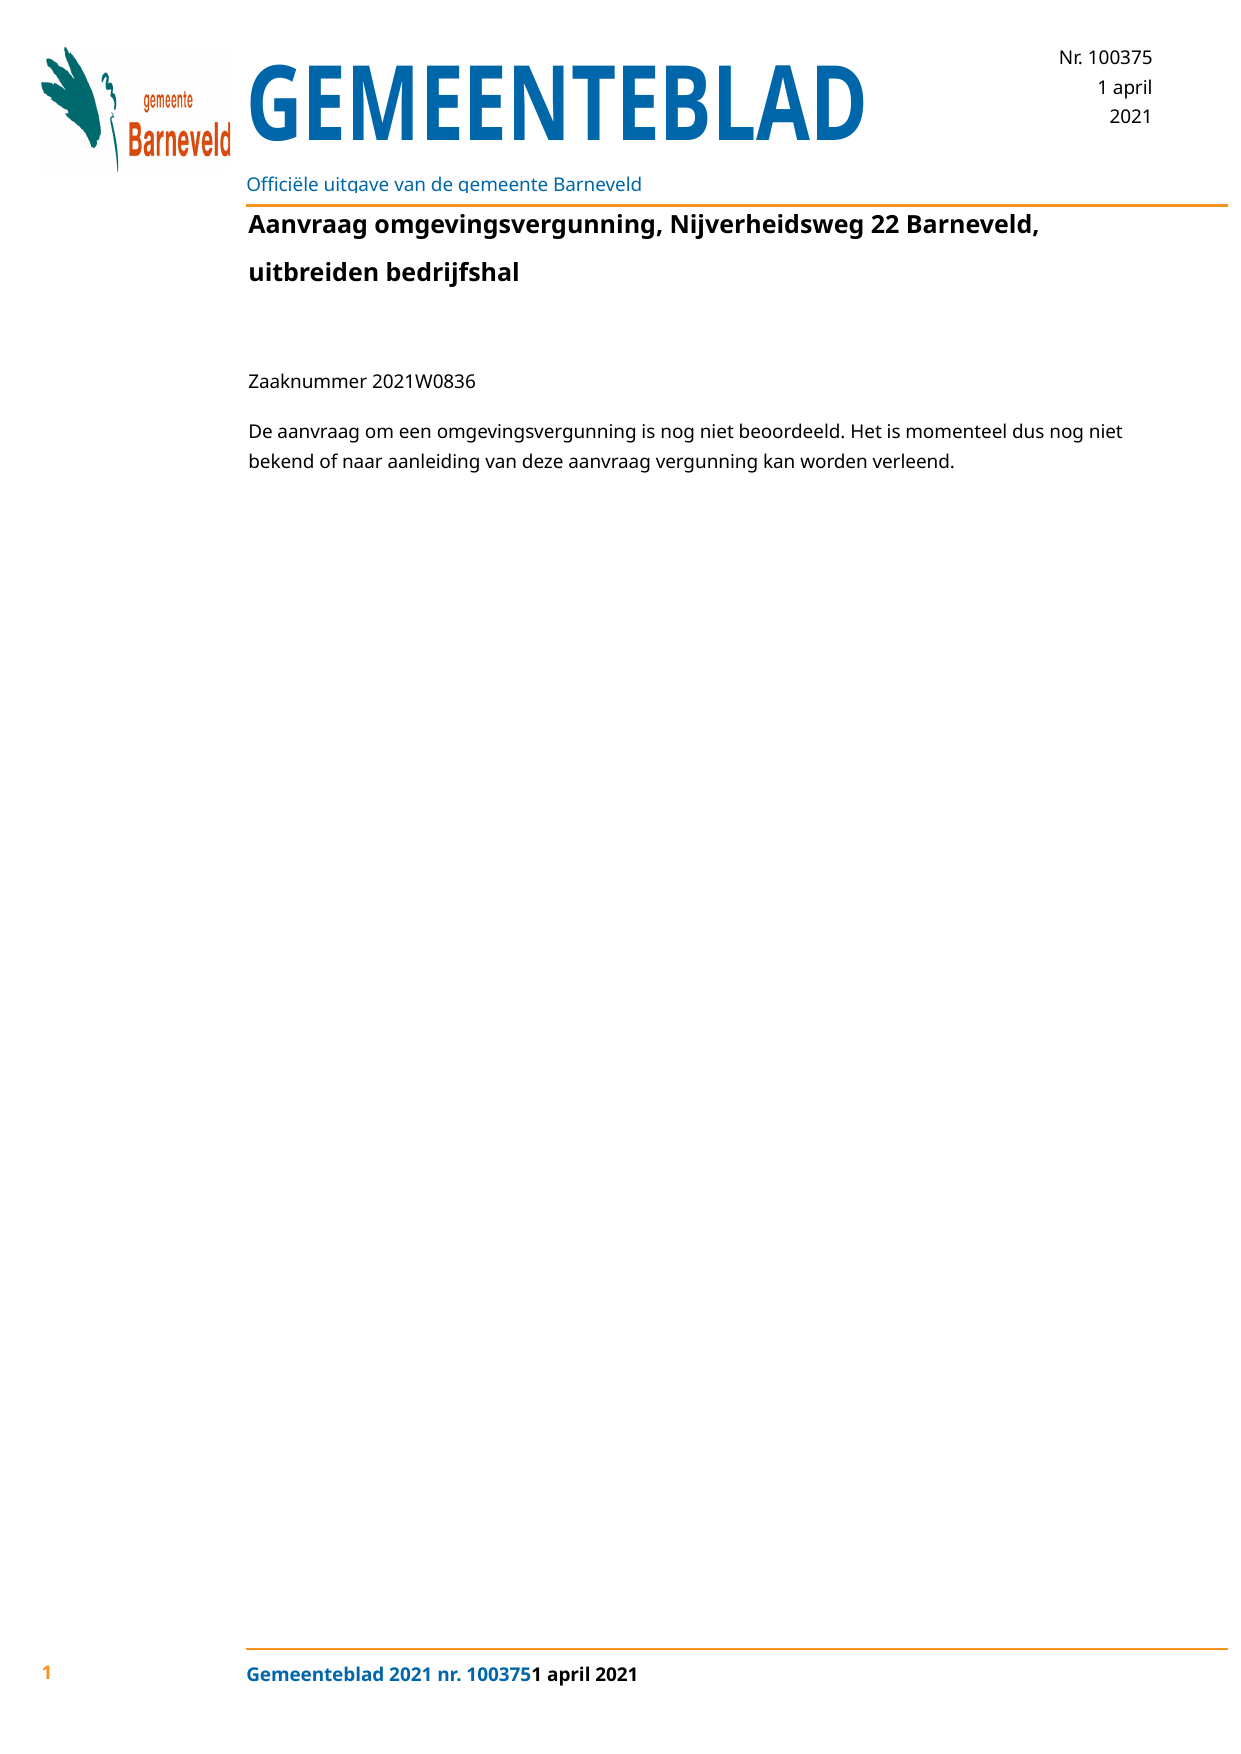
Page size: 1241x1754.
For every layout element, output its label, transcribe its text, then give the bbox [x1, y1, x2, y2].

text Aanvraag omgevingsvergunning, Nijverheidsweg 22 Barneveld, uitbreiden bedrijfshal [248, 207, 1152, 288]
picture [41, 47, 231, 172]
text De aanvraag om een omgevingsvergunning is nog niet beoordeeld. Het is momenteel dus nog niet bekend of naar aanleiding van deze aanvraag vergunning kan worden verleend. [248, 419, 1152, 474]
text Zaaknummer 2021W0836 [248, 368, 1152, 394]
